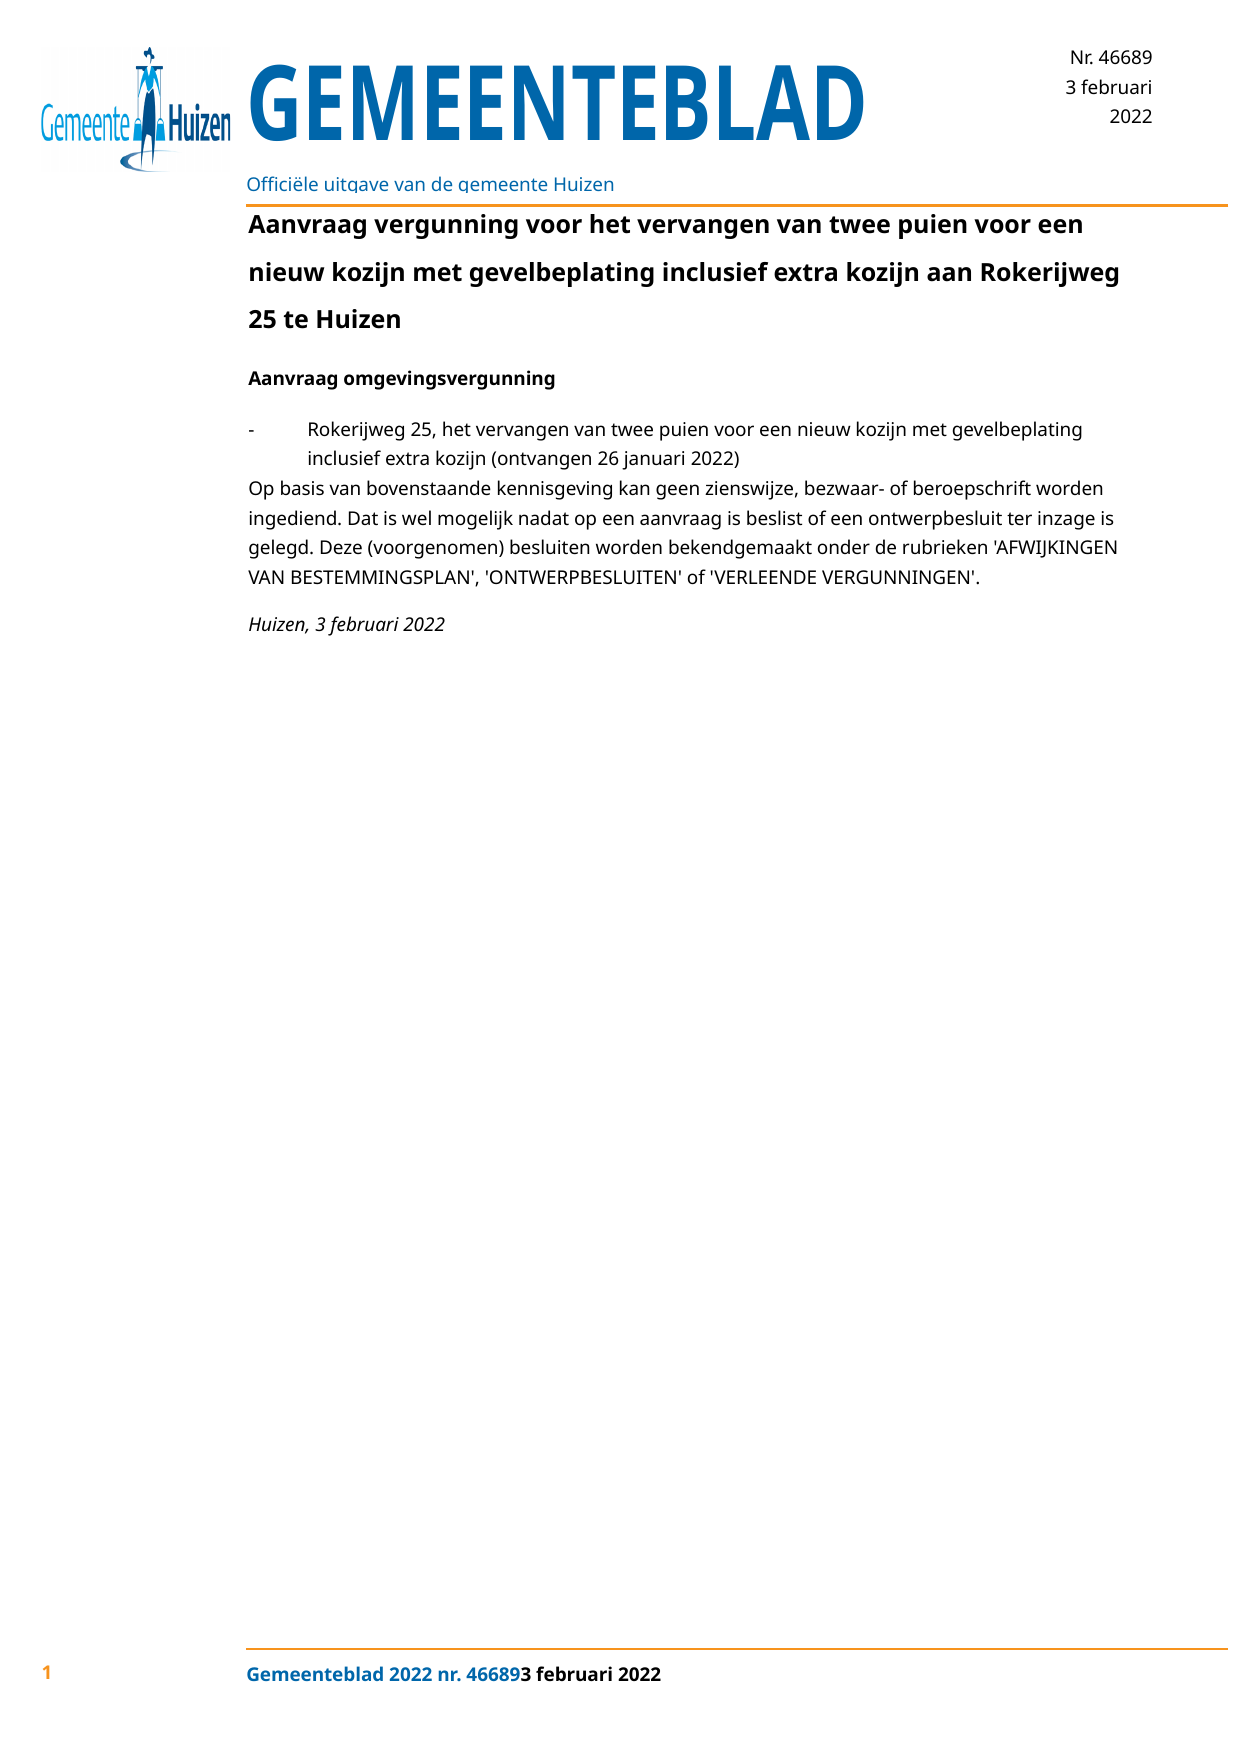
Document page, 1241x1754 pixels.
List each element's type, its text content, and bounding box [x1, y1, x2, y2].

text Huizen, 3 februari 2022 [248, 612, 1152, 637]
list Rokerijweg 25, het vervangen van twee puien voor een nieuw kozijn met gevelbeplating inclusief extra kozijn (ontvangen 26 januari 2022) [248, 416, 1152, 471]
picture [41, 47, 231, 172]
text Aanvraag omgevingsvergunning [248, 366, 1152, 391]
text Aanvraag vergunning voor het vervangen van twee puien voor een nieuw kozijn met gevelbeplating inclusief extra kozijn aan Rokerijweg 25 te Huizen [248, 207, 1152, 336]
text Op basis van bovenstaande kennisgeving kan geen zienswijze, bezwaar- of beroepschrift worden ingediend. Dat is wel mogelijk nadat op een aanvraag is beslist of een ontwerpbesluit ter inzage is gelegd. Deze (voorgenomen) besluiten worden bekendgemaakt onder de rubrieken 'AFWIJKINGEN VAN BESTEMMINGSPLAN', 'ONTWERPBESLUITEN' of 'VERLEENDE VERGUNNINGEN'. [248, 475, 1152, 589]
